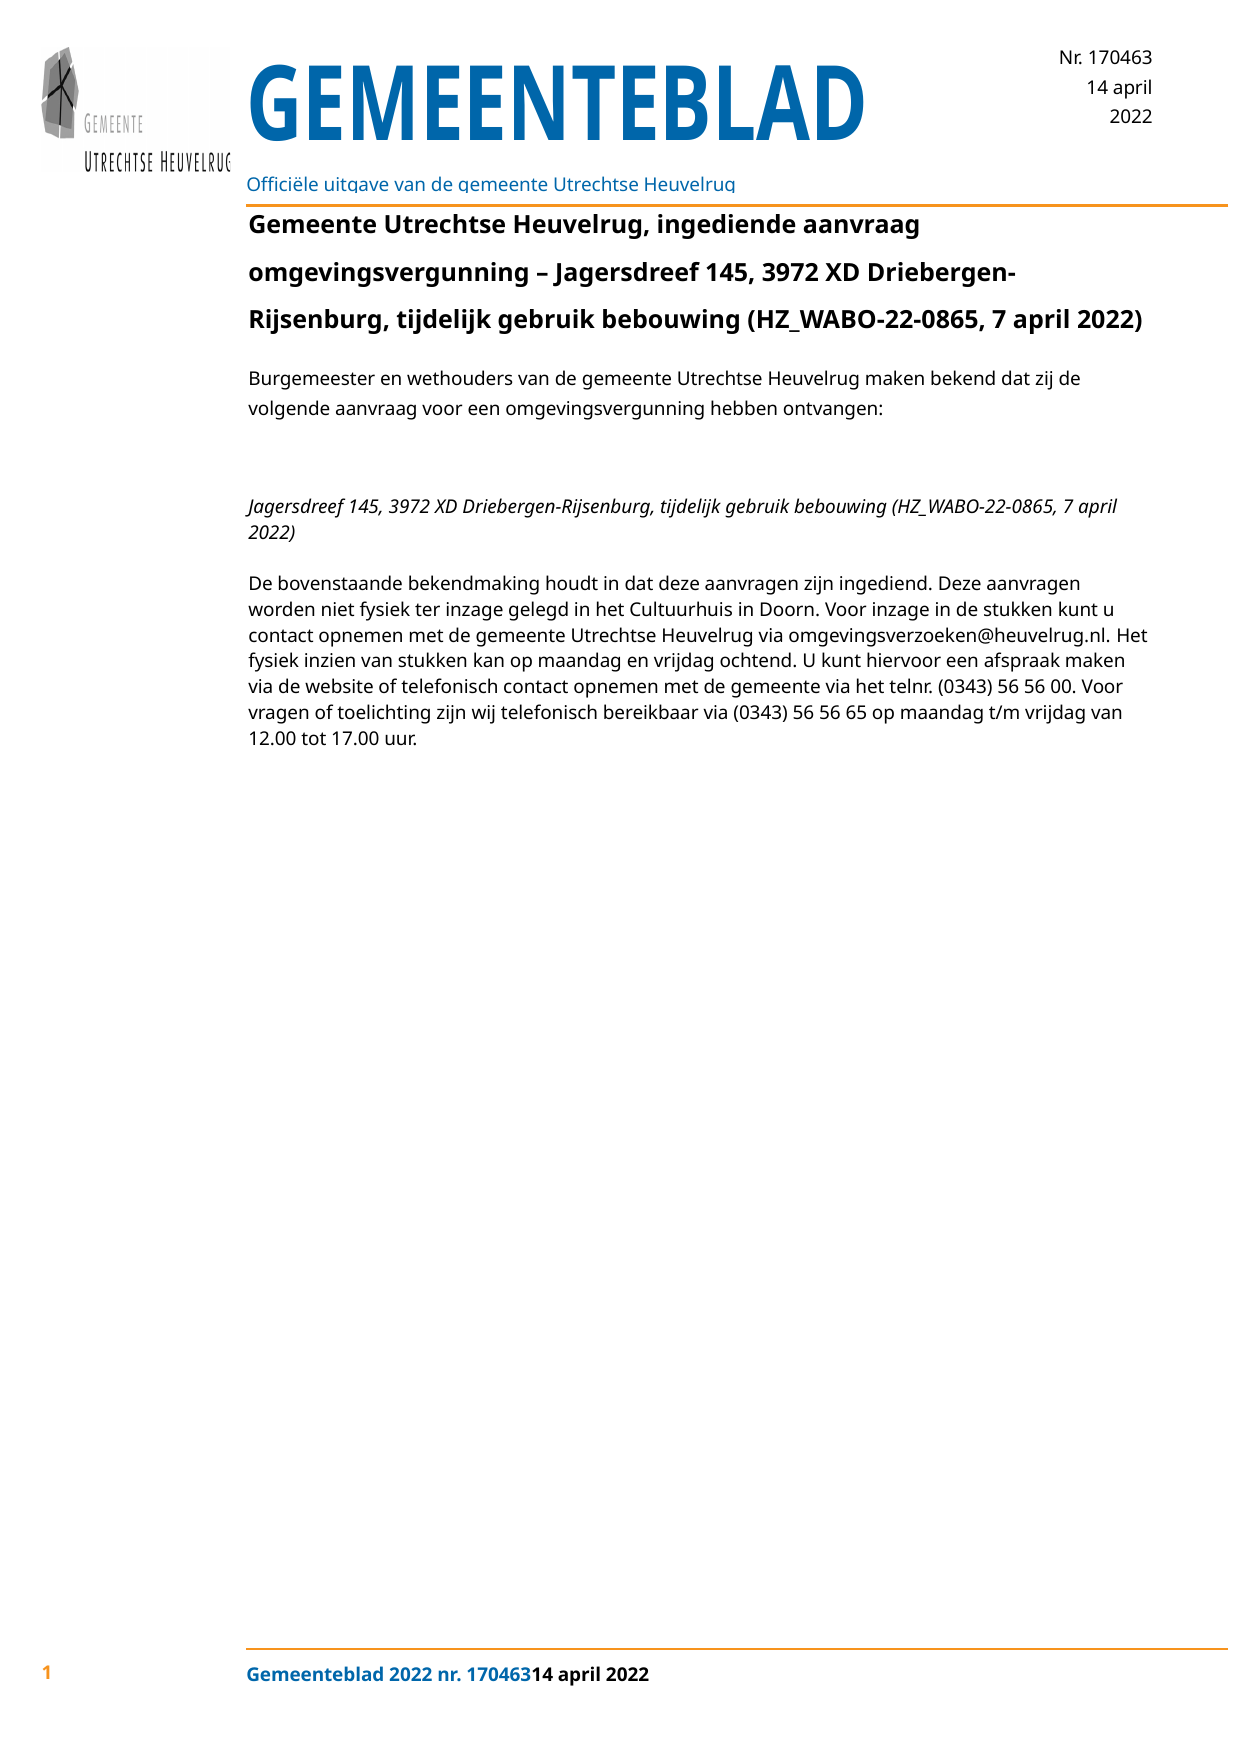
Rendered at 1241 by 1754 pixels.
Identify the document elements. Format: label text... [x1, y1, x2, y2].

text De bovenstaande bekendmaking houdt in dat deze aanvragen zijn ingediend. Deze aanvragen worden niet fysiek ter inzage gelegd in het Cultuurhuis in Doorn. Voor inzage in de stukken kunt u contact opnemen met de gemeente Utrechtse Heuvelrug via omgevingsverzoeken@heuvelrug.nl. Het fysiek inzien van stukken kan op maandag en vrijdag ochtend. U kunt hiervoor een afspraak maken via de website of telefonisch contact opnemen met de gemeente via het telnr. (0343) 56 56 00. Voor vragen of toelichting zijn wij telefonisch bereikbaar via (0343) 56 56 65 op maandag t/m vrijdag van 12.00 tot 17.00 uur. [248, 571, 1152, 751]
picture [41, 47, 231, 172]
text Burgemeester en wethouders van de gemeente Utrechtse Heuvelrug maken bekend dat zij de volgende aanvraag voor een omgevingsvergunning hebben ontvangen: [248, 366, 1152, 421]
text Jagersdreef 145, 3972 XD Driebergen-Rijsenburg, tijdelijk gebruik bebouwing (HZ_WABO-22-0865, 7 april 2022) [248, 493, 1152, 545]
text Gemeente Utrechtse Heuvelrug, ingediende aanvraag omgevingsvergunning – Jagersdreef 145, 3972 XD Driebergen-Rijsenburg, tijdelijk gebruik bebouwing (HZ_WABO-22-0865, 7 april 2022) [248, 207, 1152, 336]
